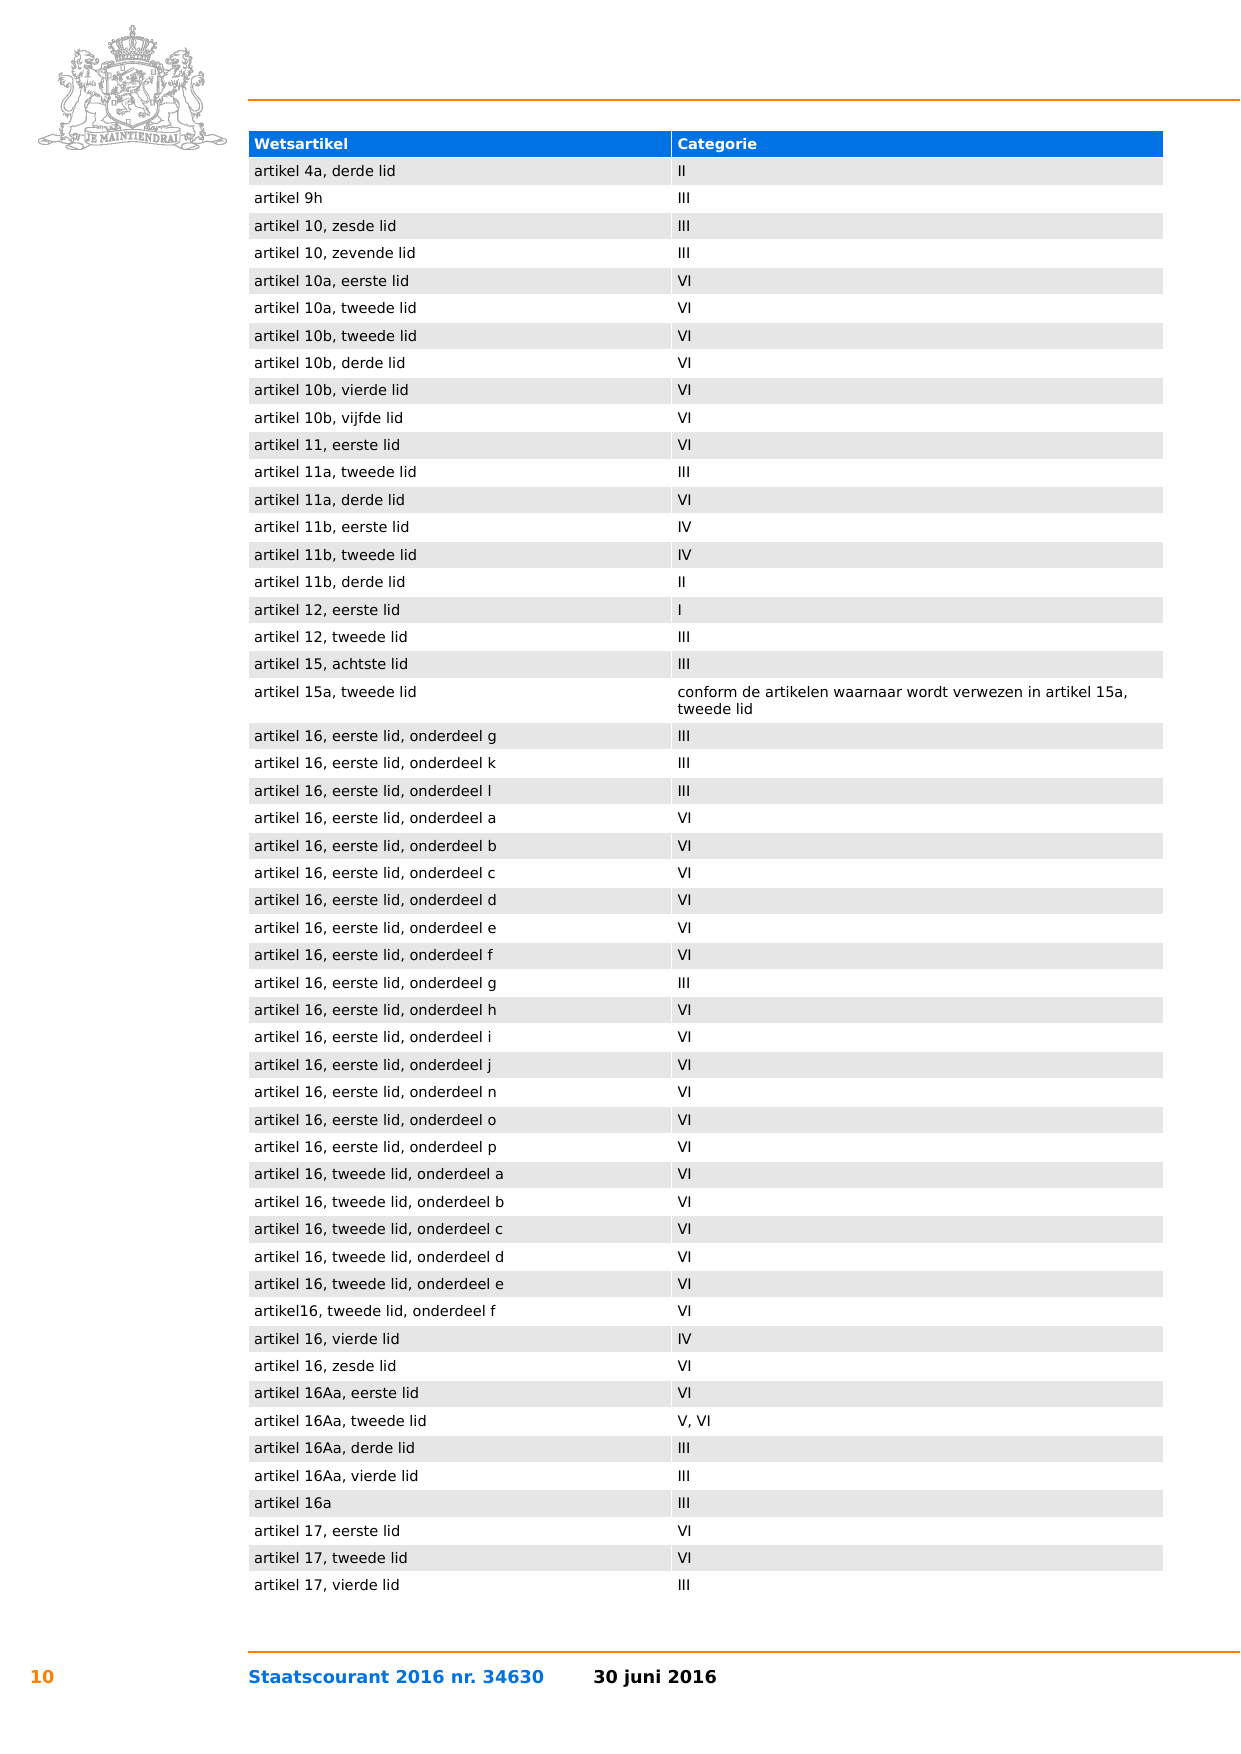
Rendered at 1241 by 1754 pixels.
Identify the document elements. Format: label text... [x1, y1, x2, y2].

table_cell artikel 16, vierde lid [249, 1326, 671, 1352]
table_cell artikel 16, eerste lid, onderdeel a [249, 805, 671, 832]
table_cell artikel 15a, tweede lid [249, 679, 671, 722]
table_cell VI [672, 487, 1163, 513]
table_cell artikel 12, tweede lid [249, 624, 671, 650]
table_cell VI [672, 860, 1163, 887]
table_cell artikel 16a [249, 1490, 671, 1517]
table_cell artikel 11a, tweede lid [249, 460, 671, 486]
table_cell IV [672, 1326, 1163, 1352]
table_cell V, VI [672, 1408, 1163, 1434]
table_cell artikel 16, tweede lid, onderdeel d [249, 1244, 671, 1270]
table_cell artikel 16, eerste lid, onderdeel n [249, 1079, 671, 1106]
table_cell III [672, 970, 1163, 996]
table_cell VI [672, 1052, 1163, 1078]
table_cell artikel 10, zevende lid [249, 241, 671, 267]
table_cell VI [672, 1216, 1163, 1243]
table_cell VI [672, 432, 1163, 459]
table_cell VI [672, 1381, 1163, 1407]
table_cell artikel 10a, eerste lid [249, 268, 671, 294]
table_cell artikel 16, eerste lid, onderdeel g [249, 970, 671, 996]
table_cell artikel 16, eerste lid, onderdeel g [249, 723, 671, 749]
table_cell III [672, 723, 1163, 749]
table_cell VI [672, 1134, 1163, 1161]
table_cell artikel 10b, derde lid [249, 350, 671, 376]
table_cell conform de artikelen waarnaar wordt verwezen in artikel 15a, tweede lid [672, 679, 1163, 722]
table_header Categorie [672, 131, 1163, 157]
table_cell artikel 16, eerste lid, onderdeel h [249, 997, 671, 1023]
table_cell artikel 11b, eerste lid [249, 515, 671, 541]
table_cell artikel 12, eerste lid [249, 597, 671, 623]
table_cell artikel 16, eerste lid, onderdeel o [249, 1107, 671, 1133]
table_cell II [672, 158, 1163, 185]
table_cell artikel 16, tweede lid, onderdeel c [249, 1216, 671, 1243]
picture [38, 25, 227, 150]
table_cell VI [672, 1271, 1163, 1297]
table_cell VI [672, 943, 1163, 969]
table_cell VI [672, 888, 1163, 914]
table_cell artikel 16, eerste lid, onderdeel p [249, 1134, 671, 1161]
table_cell artikel 16, eerste lid, onderdeel c [249, 860, 671, 887]
table_header Wetsartikel [249, 131, 671, 157]
table_cell III [672, 1463, 1163, 1489]
table_cell VI [672, 1162, 1163, 1188]
table_cell artikel 16, eerste lid, onderdeel l [249, 778, 671, 804]
table_cell artikel 11b, derde lid [249, 569, 671, 596]
table_cell artikel 10b, vierde lid [249, 378, 671, 404]
table_cell artikel 16Aa, derde lid [249, 1436, 671, 1462]
table_cell VI [672, 1079, 1163, 1106]
table_cell VI [672, 350, 1163, 376]
table_cell artikel 4a, derde lid [249, 158, 671, 185]
table_cell III [672, 751, 1163, 777]
table_cell VI [672, 323, 1163, 349]
table_cell VI [672, 405, 1163, 431]
table_cell artikel 16, eerste lid, onderdeel j [249, 1052, 671, 1078]
table_cell artikel 11b, tweede lid [249, 542, 671, 568]
table_cell III [672, 186, 1163, 212]
table_cell artikel 16Aa, tweede lid [249, 1408, 671, 1434]
table_cell artikel 17, tweede lid [249, 1545, 671, 1571]
table_cell artikel 17, eerste lid [249, 1518, 671, 1544]
table_cell VI [672, 915, 1163, 941]
table_cell VI [672, 1545, 1163, 1571]
table_cell artikel 16, eerste lid, onderdeel b [249, 833, 671, 859]
table_cell artikel 17, vierde lid [249, 1573, 671, 1599]
table_cell VI [672, 1189, 1163, 1215]
table_cell III [672, 778, 1163, 804]
table_cell VI [672, 805, 1163, 832]
table_cell artikel 16, tweede lid, onderdeel e [249, 1271, 671, 1297]
table_cell artikel 11a, derde lid [249, 487, 671, 513]
table_cell artikel 16, tweede lid, onderdeel a [249, 1162, 671, 1188]
table_cell VI [672, 1353, 1163, 1380]
table_cell III [672, 1490, 1163, 1517]
table_cell artikel 10b, tweede lid [249, 323, 671, 349]
table_cell artikel 10, zesde lid [249, 213, 671, 239]
table_cell VI [672, 295, 1163, 322]
table_cell artikel 16, eerste lid, onderdeel i [249, 1025, 671, 1051]
table_cell artikel 16, eerste lid, onderdeel e [249, 915, 671, 941]
table_cell artikel 10a, tweede lid [249, 295, 671, 322]
table_cell II [672, 569, 1163, 596]
table_cell III [672, 1573, 1163, 1599]
table_cell III [672, 213, 1163, 239]
table_cell artikel 9h [249, 186, 671, 212]
table_cell VI [672, 997, 1163, 1023]
table_cell III [672, 241, 1163, 267]
table_cell VI [672, 1107, 1163, 1133]
table_cell VI [672, 1025, 1163, 1051]
table_cell artikel 16, eerste lid, onderdeel f [249, 943, 671, 969]
table_cell IV [672, 515, 1163, 541]
table_cell artikel 11, eerste lid [249, 432, 671, 459]
table_cell VI [672, 268, 1163, 294]
table_cell artikel 15, achtste lid [249, 651, 671, 678]
table_cell artikel 16, eerste lid, onderdeel k [249, 751, 671, 777]
table_cell VI [672, 1299, 1163, 1325]
table_cell artikel 16, eerste lid, onderdeel d [249, 888, 671, 914]
table_cell I [672, 597, 1163, 623]
table_cell artikel 10b, vijfde lid [249, 405, 671, 431]
table_cell artikel 16, zesde lid [249, 1353, 671, 1380]
table_cell VI [672, 378, 1163, 404]
table_cell IV [672, 542, 1163, 568]
table_cell artikel16, tweede lid, onderdeel f [249, 1299, 671, 1325]
table_cell III [672, 624, 1163, 650]
table_cell VI [672, 1518, 1163, 1544]
table_cell III [672, 651, 1163, 678]
table_cell artikel 16, tweede lid, onderdeel b [249, 1189, 671, 1215]
table_cell VI [672, 833, 1163, 859]
table_cell artikel 16Aa, vierde lid [249, 1463, 671, 1489]
table_cell VI [672, 1244, 1163, 1270]
table_cell III [672, 460, 1163, 486]
table_cell artikel 16Aa, eerste lid [249, 1381, 671, 1407]
table_cell III [672, 1436, 1163, 1462]
